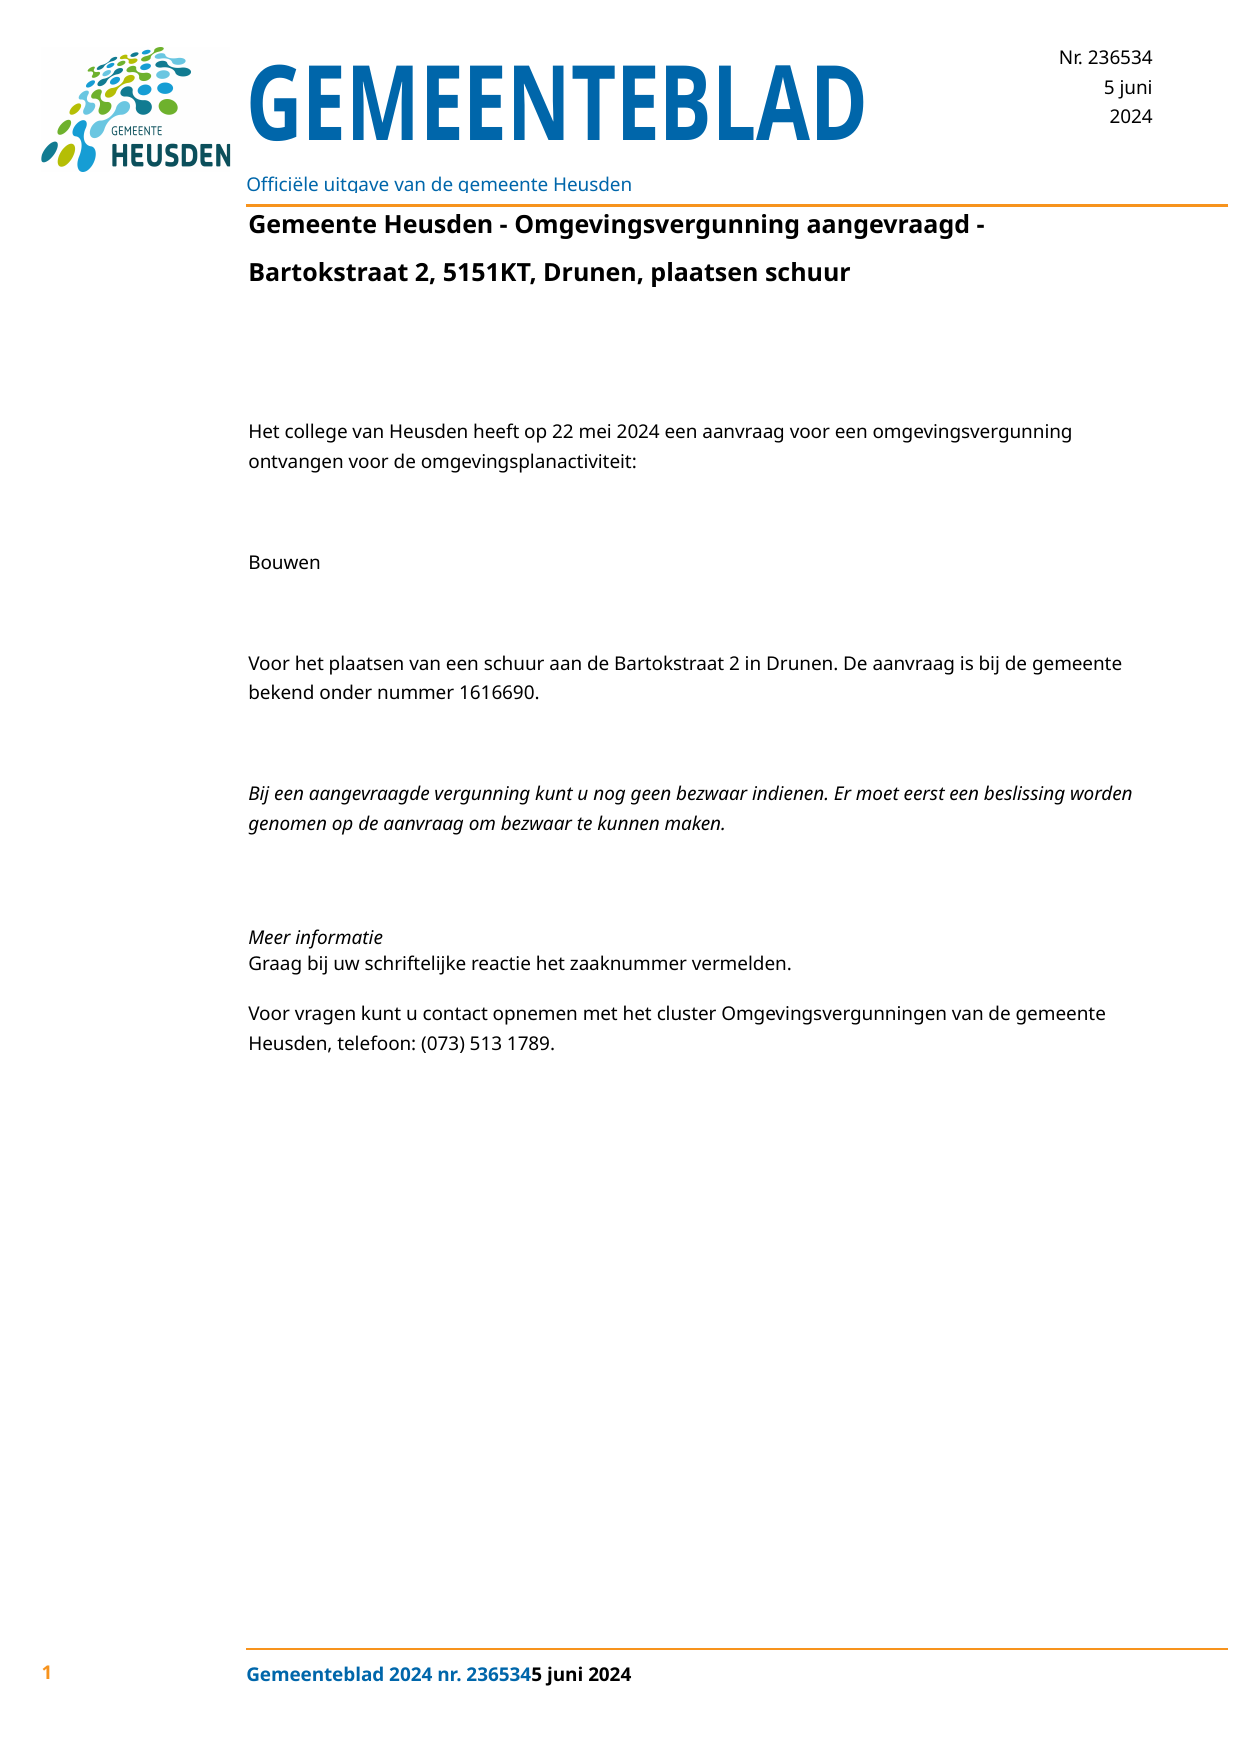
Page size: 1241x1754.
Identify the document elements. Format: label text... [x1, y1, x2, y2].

picture [41, 47, 231, 172]
text Bij een aangevraagde vergunning kunt u nog geen bezwaar indienen. Er moet eerst een beslissing worden genomen op de aanvraag om bezwaar te kunnen maken. [248, 780, 1152, 836]
text Bouwen [248, 549, 1152, 575]
text Graag bij uw schriftelijke reactie het zaaknummer vermelden. [248, 950, 1152, 976]
text Gemeente Heusden - Omgevingsvergunning aangevraagd - Bartokstraat 2, 5151KT, Drunen, plaatsen schuur [248, 207, 1152, 288]
text Meer informatie [248, 924, 1152, 950]
text Voor het plaatsen van een schuur aan de Bartokstraat 2 in Drunen. De aanvraag is bij de gemeente bekend onder nummer 1616690. [248, 650, 1152, 705]
text Voor vragen kunt u contact opnemen met het cluster Omgevingsvergunningen van de gemeente Heusden, telefoon: (073) 513 1789. [248, 1001, 1152, 1056]
text Het college van Heusden heeft op 22 mei 2024 een aanvraag voor een omgevingsvergunning ontvangen voor de omgevingsplanactiviteit: [248, 419, 1152, 474]
